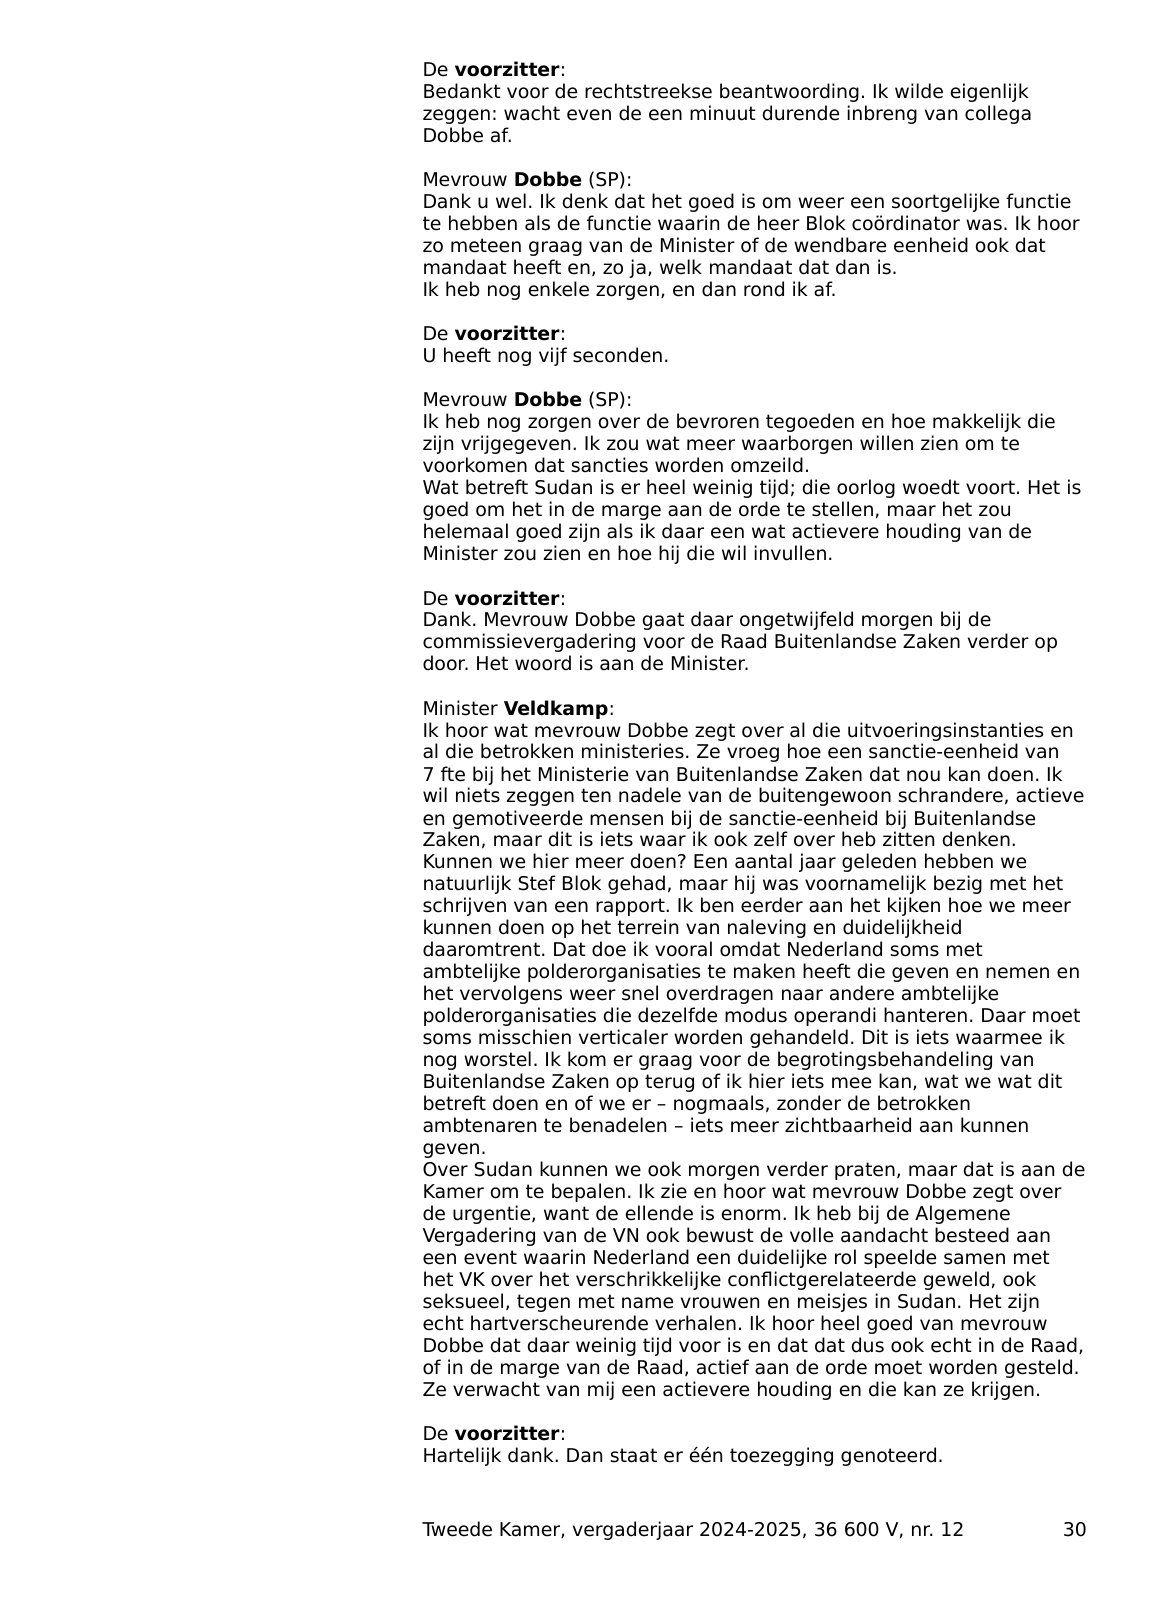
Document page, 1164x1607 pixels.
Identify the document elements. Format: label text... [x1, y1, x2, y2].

text Ik heb nog enkele zorgen, en dan rond ik af. [422, 279, 1087, 301]
text Ik heb nog zorgen over de bevroren tegoeden en hoe makkelijk die zijn vrijgegeven. Ik zou wat meer waarborgen willen zien om te voorkomen dat sancties worden omzeild. [422, 411, 1087, 477]
text Over Sudan kunnen we ook morgen verder praten, maar dat is aan de Kamer om te bepalen. Ik zie en hoor wat mevrouw Dobbe zegt over de urgentie, want de ellende is enorm. Ik heb bij de Algemene Vergadering van de VN ook bewust de volle aandacht besteed aan een event waarin Nederland een duidelijke rol speelde samen met het VK over het verschrikkelijke conflictgerelateerde geweld, ook seksueel, tegen met name vrouwen en meisjes in Sudan. Het zijn echt hartverscheurende verhalen. Ik hoor heel goed van mevrouw Dobbe dat daar weinig tijd voor is en dat dat dus ook echt in de Raad, of in de marge van de Raad, actief aan de orde moet worden gesteld. Ze verwacht van mij een actievere houding en die kan ze krijgen. [422, 1159, 1087, 1401]
text De voorzitter: [422, 1423, 1087, 1445]
text Dank. Mevrouw Dobbe gaat daar ongetwijfeld morgen bij de commissievergadering voor de Raad Buitenlandse Zaken verder op door. Het woord is aan de Minister. [422, 609, 1087, 675]
text Minister Veldkamp: [422, 697, 1087, 719]
text Hartelijk dank. Dan staat er één toezegging genoteerd. [422, 1445, 1087, 1467]
text Wat betreft Sudan is er heel weinig tijd; die oorlog woedt voort. Het is goed om het in de marge aan de orde te stellen, maar het zou helemaal goed zijn als ik daar een wat actievere houding van de Minister zou zien en hoe hij die wil invullen. [422, 477, 1087, 565]
text Ik hoor wat mevrouw Dobbe zegt over al die uitvoeringsinstanties en al die betrokken ministeries. Ze vroeg hoe een sanctie-eenheid van 7 fte bij het Ministerie van Buitenlandse Zaken dat nou kan doen. Ik wil niets zeggen ten nadele van de buitengewoon schrandere, actieve en gemotiveerde mensen bij de sanctie-eenheid bij Buitenlandse Zaken, maar dit is iets waar ik ook zelf over heb zitten denken. Kunnen we hier meer doen? Een aantal jaar geleden hebben we natuurlijk Stef Blok gehad, maar hij was voornamelijk bezig met het schrijven van een rapport. Ik ben eerder aan het kijken hoe we meer kunnen doen op het terrein van naleving en duidelijkheid daaromtrent. Dat doe ik vooral omdat Nederland soms met ambtelijke polderorganisaties te maken heeft die geven en nemen en het vervolgens weer snel overdragen naar andere ambtelijke polderorganisaties die dezelfde modus operandi hanteren. Daar moet soms misschien verticaler worden gehandeld. Dit is iets waarmee ik nog worstel. Ik kom er graag voor de begrotingsbehandeling van Buitenlandse Zaken op terug of ik hier iets mee kan, wat we wat dit betreft doen en of we er – nogmaals, zonder de betrokken ambtenaren te benadelen – iets meer zichtbaarheid aan kunnen geven. [422, 719, 1087, 1159]
text De voorzitter: [422, 587, 1087, 609]
text De voorzitter: [422, 323, 1087, 345]
text U heeft nog vijf seconden. [422, 345, 1087, 367]
text Mevrouw Dobbe (SP): [422, 169, 1087, 191]
text Bedankt voor de rechtstreekse beantwoording. Ik wilde eigenlijk zeggen: wacht even de een minuut durende inbreng van collega Dobbe af. [422, 81, 1087, 147]
text Dank u wel. Ik denk dat het goed is om weer een soortgelijke functie te hebben als de functie waarin de heer Blok coördinator was. Ik hoor zo meteen graag van de Minister of de wendbare eenheid ook dat mandaat heeft en, zo ja, welk mandaat dat dan is. [422, 191, 1087, 279]
text Mevrouw Dobbe (SP): [422, 389, 1087, 411]
text De voorzitter: [422, 59, 1087, 81]
